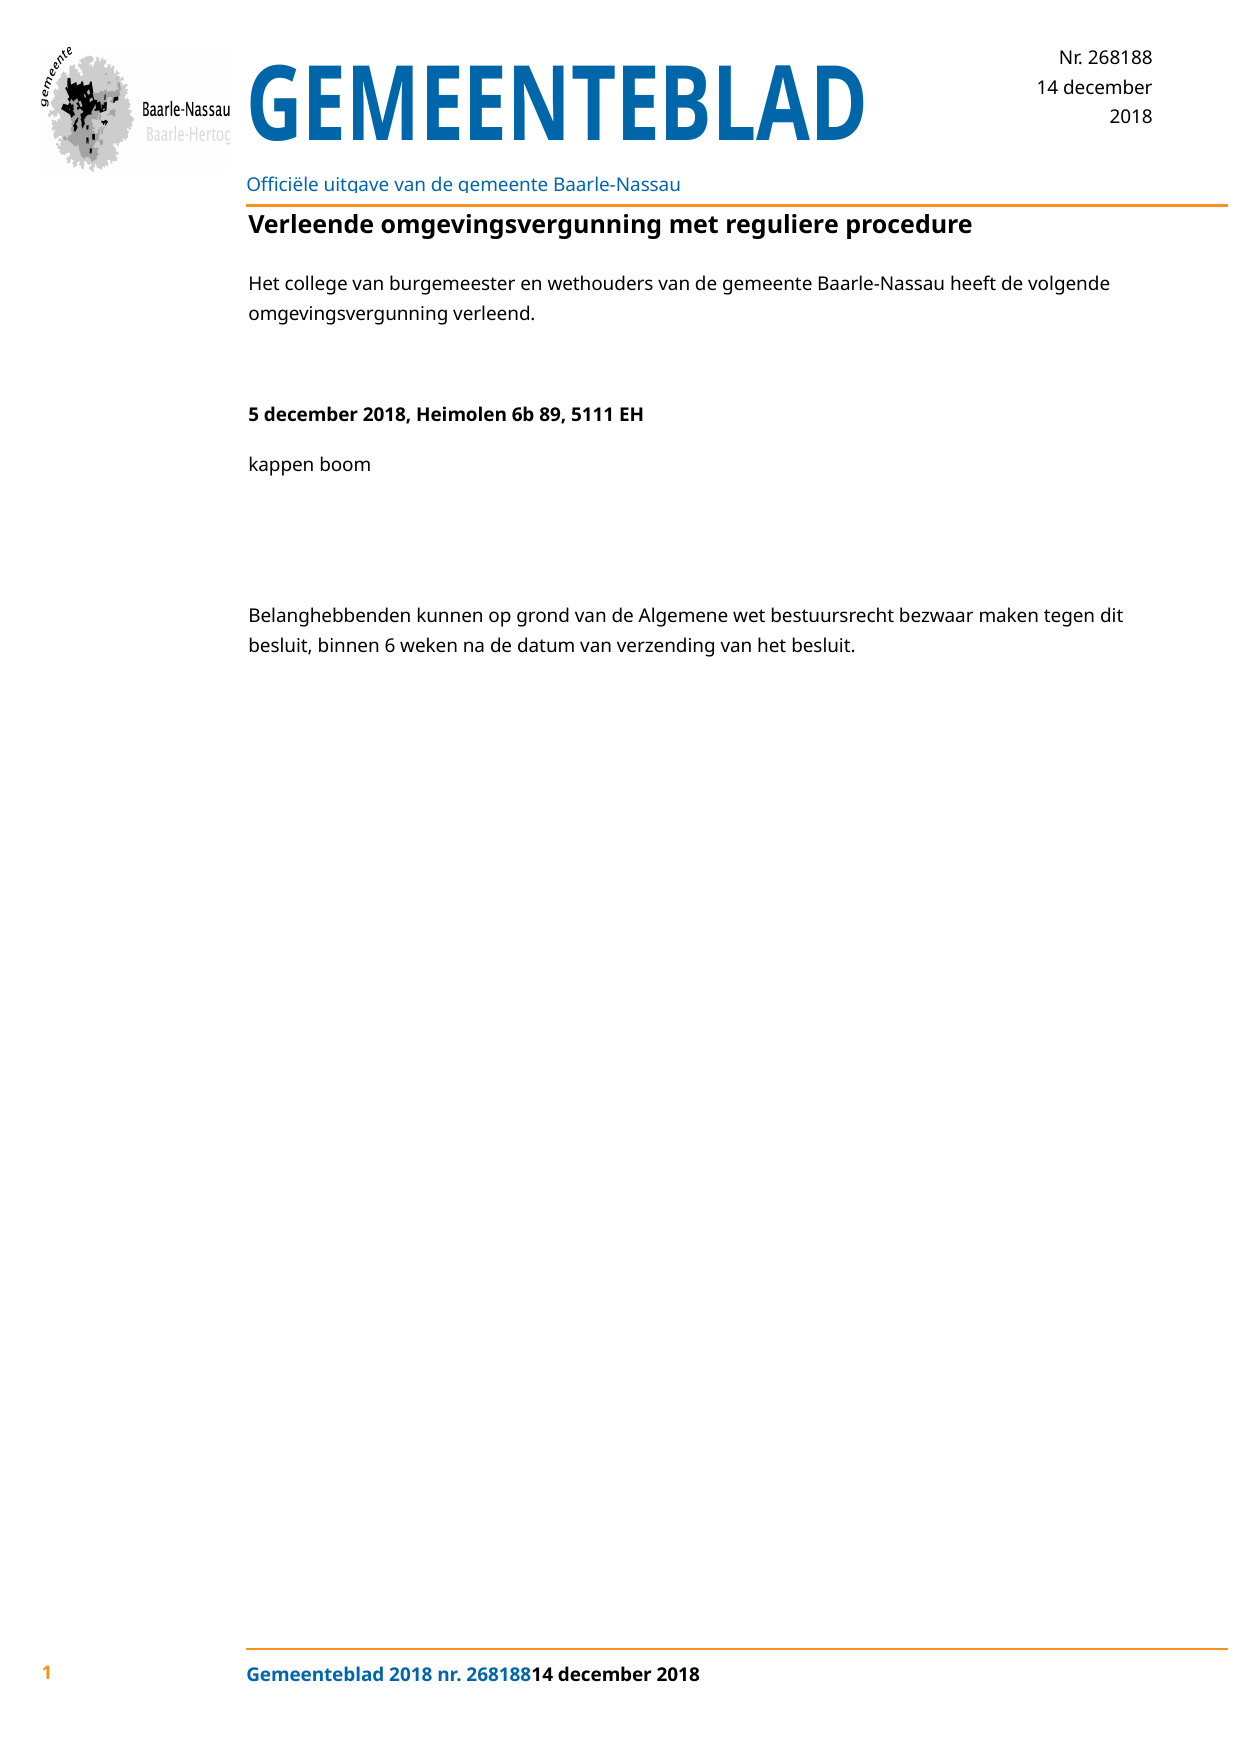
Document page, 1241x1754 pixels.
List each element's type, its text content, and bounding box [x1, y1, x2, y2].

text Belanghebbenden kunnen op grond van de Algemene wet bestuursrecht bezwaar maken tegen dit besluit, binnen 6 weken na de datum van verzending van het besluit. [248, 602, 1152, 658]
text kappen boom [248, 451, 1152, 477]
picture [41, 47, 231, 172]
text 5 december 2018, Heimolen 6b 89, 5111 EH [248, 401, 1152, 426]
text Het college van burgemeester en wethouders van de gemeente Baarle-Nassau heeft de volgende omgevingsvergunning verleend. [248, 270, 1152, 326]
text Verleende omgevingsvergunning met reguliere procedure [248, 207, 1152, 241]
